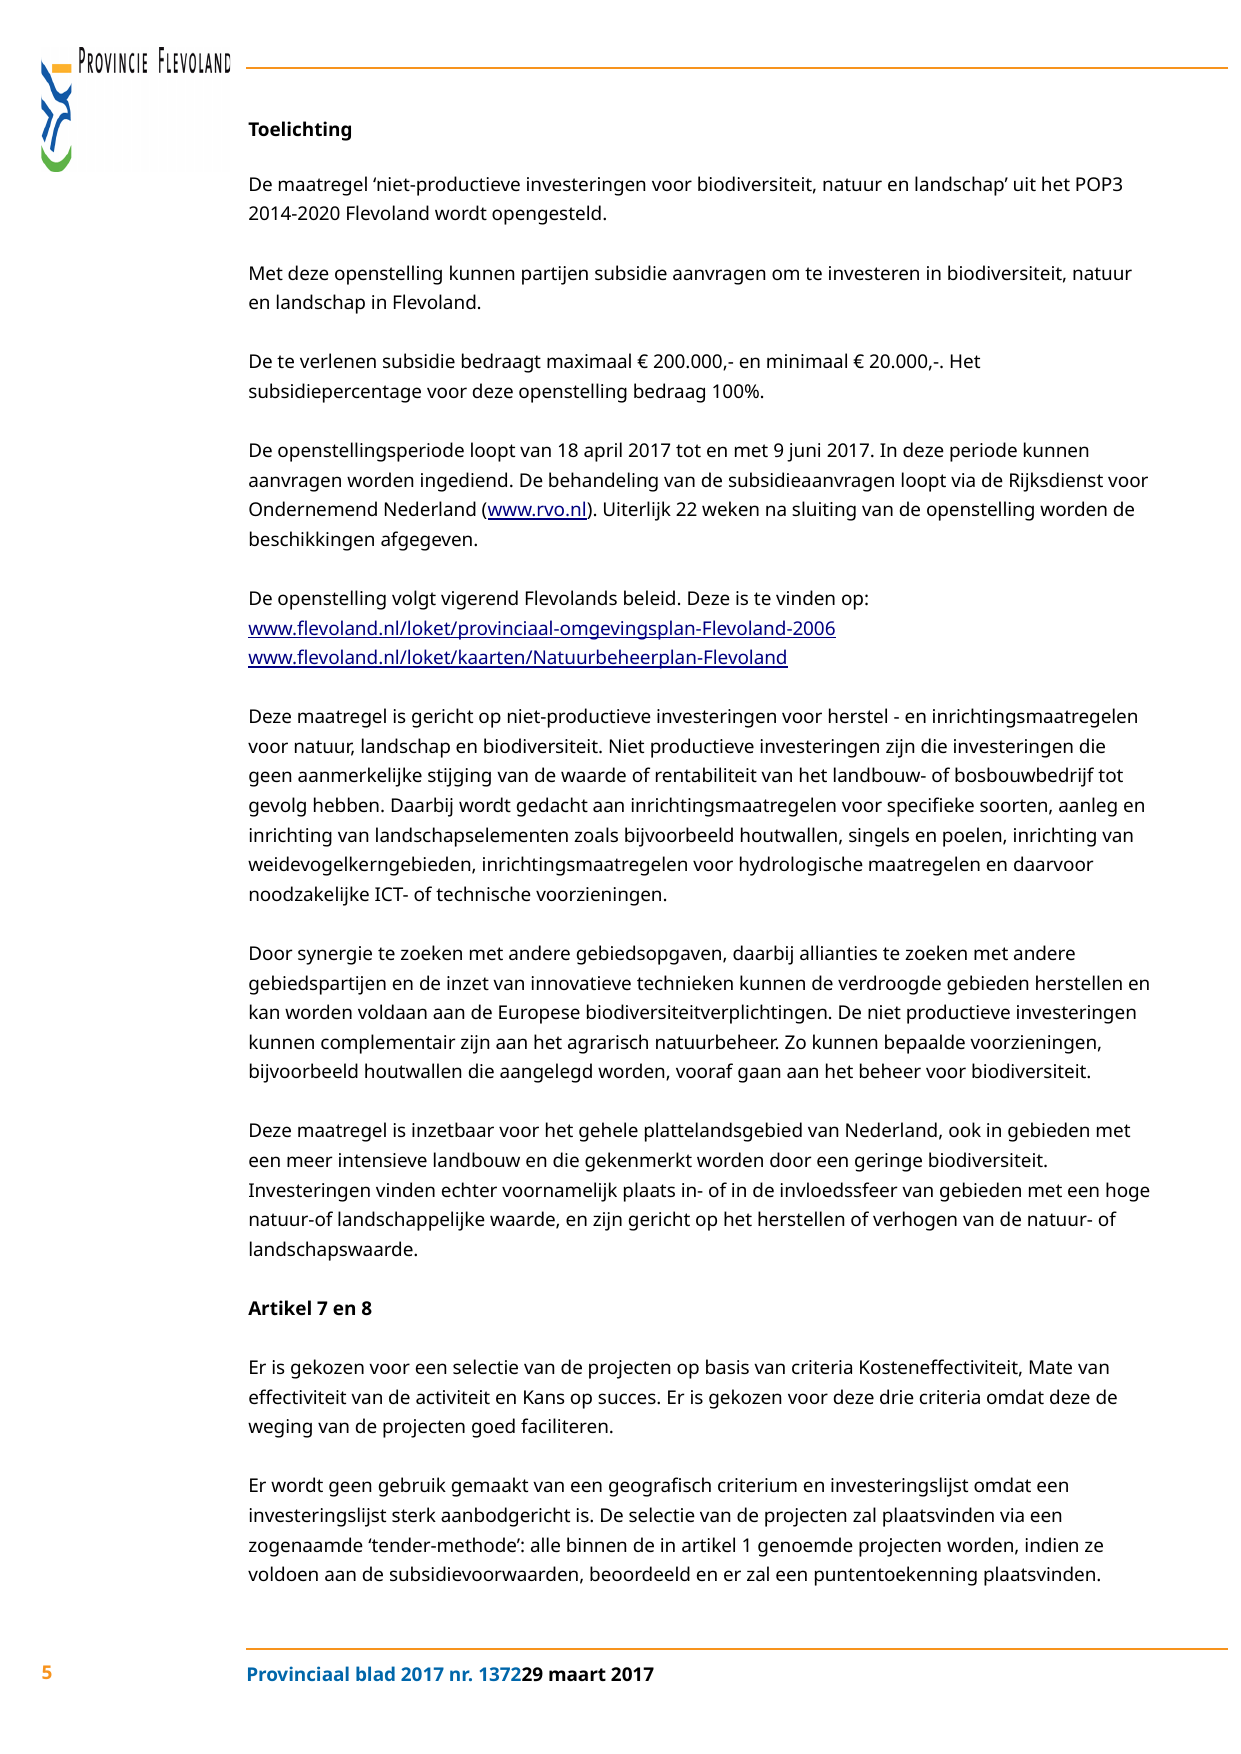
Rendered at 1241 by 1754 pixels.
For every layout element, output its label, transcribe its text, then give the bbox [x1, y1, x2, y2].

text Deze maatregel is gericht op niet-productieve investeringen voor herstel - en inrichtingsmaatregelen voor natuur, landschap en biodiversiteit. Niet productieve investeringen zijn die investeringen die geen aanmerkelijke stijging van de waarde of rentabiliteit van het landbouw- of bosbouwbedrijf tot gevolg hebben. Daarbij wordt gedacht aan inrichtingsmaatregelen voor specifieke soorten, aanleg en inrichting van landschapselementen zoals bijvoorbeeld houtwallen, singels en poelen, inrichting van weidevogelkerngebieden, inrichtingsmaatregelen voor hydrologische maatregelen en daarvoor noodzakelijke ICT- of technische voorzieningen. [248, 703, 1152, 907]
text Er wordt geen gebruik gemaakt van een geografisch criterium en investeringslijst omdat een investeringslijst sterk aanbodgericht is. De selectie van de projecten zal plaatsvinden via een zogenaamde ‘tender-methode’: alle binnen de in artikel 1 genoemde projecten worden, indien ze voldoen aan de subsidievoorwaarden, beoordeeld en er zal een puntentoekenning plaatsvinden. [248, 1473, 1152, 1587]
text Toelichting [248, 116, 1152, 141]
text De openstellingsperiode loopt van 18 april 2017 tot en met 9 juni 2017. In deze periode kunnen aanvragen worden ingediend. De behandeling van de subsidieaanvragen loopt via de Rijksdienst voor Ondernemend Nederland (www.rvo.nl). Uiterlijk 22 weken na sluiting van de openstelling worden de beschikkingen afgegeven. [248, 437, 1152, 552]
text www.flevoland.nl/loket/kaarten/Natuurbeheerplan-Flevoland [248, 644, 1152, 670]
text Met deze openstelling kunnen partijen subsidie aanvragen om te investeren in biodiversiteit, natuur en landschap in Flevoland. [248, 260, 1152, 315]
text De te verlenen subsidie bedraagt maximaal € 200.000,- en minimaal € 20.000,-. Het subsidiepercentage voor deze openstelling bedraag 100%. [248, 348, 1152, 404]
text Deze maatregel is inzetbaar voor het gehele plattelandsgebied van Nederland, ook in gebieden met een meer intensieve landbouw en die gekenmerkt worden door een geringe biodiversiteit. Investeringen vinden echter voornamelijk plaats in- of in de invloedssfeer van gebieden met een hoge natuur-of landschappelijke waarde, en zijn gericht op het herstellen of verhogen van de natuur- of landschapswaarde. [248, 1118, 1152, 1262]
text Er is gekozen voor een selectie van de projecten op basis van criteria Kosteneffectiviteit, Mate van effectiviteit van de activiteit en Kans op succes. Er is gekozen voor deze drie criteria omdat deze de weging van de projecten goed faciliteren. [248, 1354, 1152, 1439]
text De openstelling volgt vigerend Flevolands beleid. Deze is te vinden op: [248, 585, 1152, 611]
text Door synergie te zoeken met andere gebiedsopgaven, daarbij allianties te zoeken met andere gebiedspartijen en de inzet van innovatieve technieken kunnen de verdroogde gebieden herstellen en kan worden voldaan aan de Europese biodiversiteitverplichtingen. De niet productieve investeringen kunnen complementair zijn aan het agrarisch natuurbeheer. Zo kunnen bepaalde voorzieningen, bijvoorbeeld houtwallen die aangelegd worden, vooraf gaan aan het beheer voor biodiversiteit. [248, 940, 1152, 1084]
text Artikel 7 en 8 [248, 1295, 1152, 1321]
text www.flevoland.nl/loket/provinciaal-omgevingsplan-Flevoland-2006 [248, 615, 1152, 641]
picture [41, 47, 231, 172]
text De maatregel ‘niet-productieve investeringen voor biodiversiteit, natuur en landschap’ uit het POP3 2014-2020 Flevoland wordt opengesteld. [248, 171, 1152, 226]
